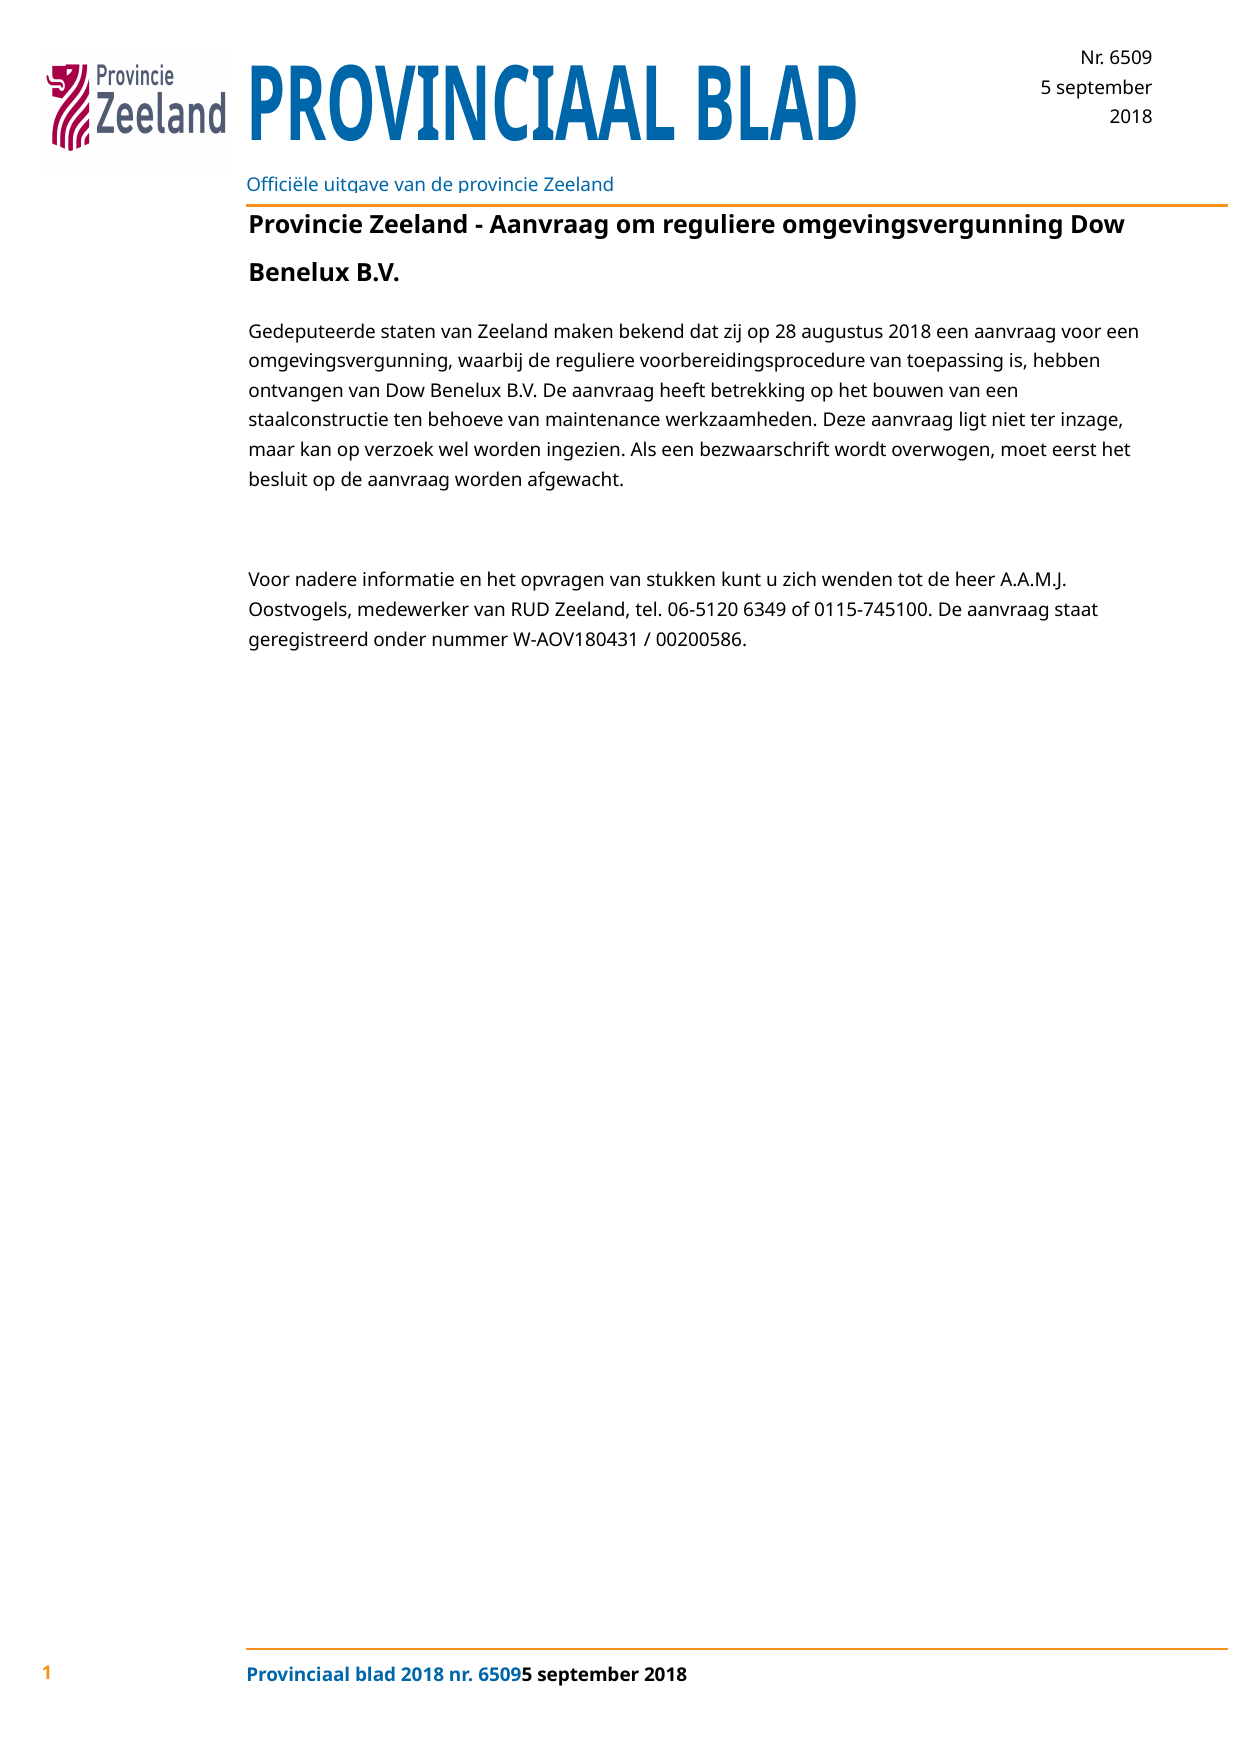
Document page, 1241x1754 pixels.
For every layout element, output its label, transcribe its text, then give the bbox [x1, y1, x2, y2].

text Voor nadere informatie en het opvragen van stukken kunt u zich wenden tot de heer A.A.M.J. Oostvogels, medewerker van RUD Zeeland, tel. 06-5120 6349 of 0115-745100. De aanvraag staat geregistreerd onder nummer W-AOV180431 / 00200586. [248, 567, 1152, 652]
text Gedeputeerde staten van Zeeland maken bekend dat zij op 28 augustus 2018 een aanvraag voor een omgevingsvergunning, waarbij de reguliere voorbereidingsprocedure van toepassing is, hebben ontvangen van Dow Benelux B.V. De aanvraag heeft betrekking op het bouwen van een staalconstructie ten behoeve van maintenance werkzaamheden. Deze aanvraag ligt niet ter inzage, maar kan op verzoek wel worden ingezien. Als een bezwaarschrift wordt overwogen, moet eerst het besluit op de aanvraag worden afgewacht. [248, 318, 1152, 492]
text Provincie Zeeland - Aanvraag om reguliere omgevingsvergunning Dow Benelux B.V. [248, 207, 1152, 288]
picture [41, 47, 231, 172]
